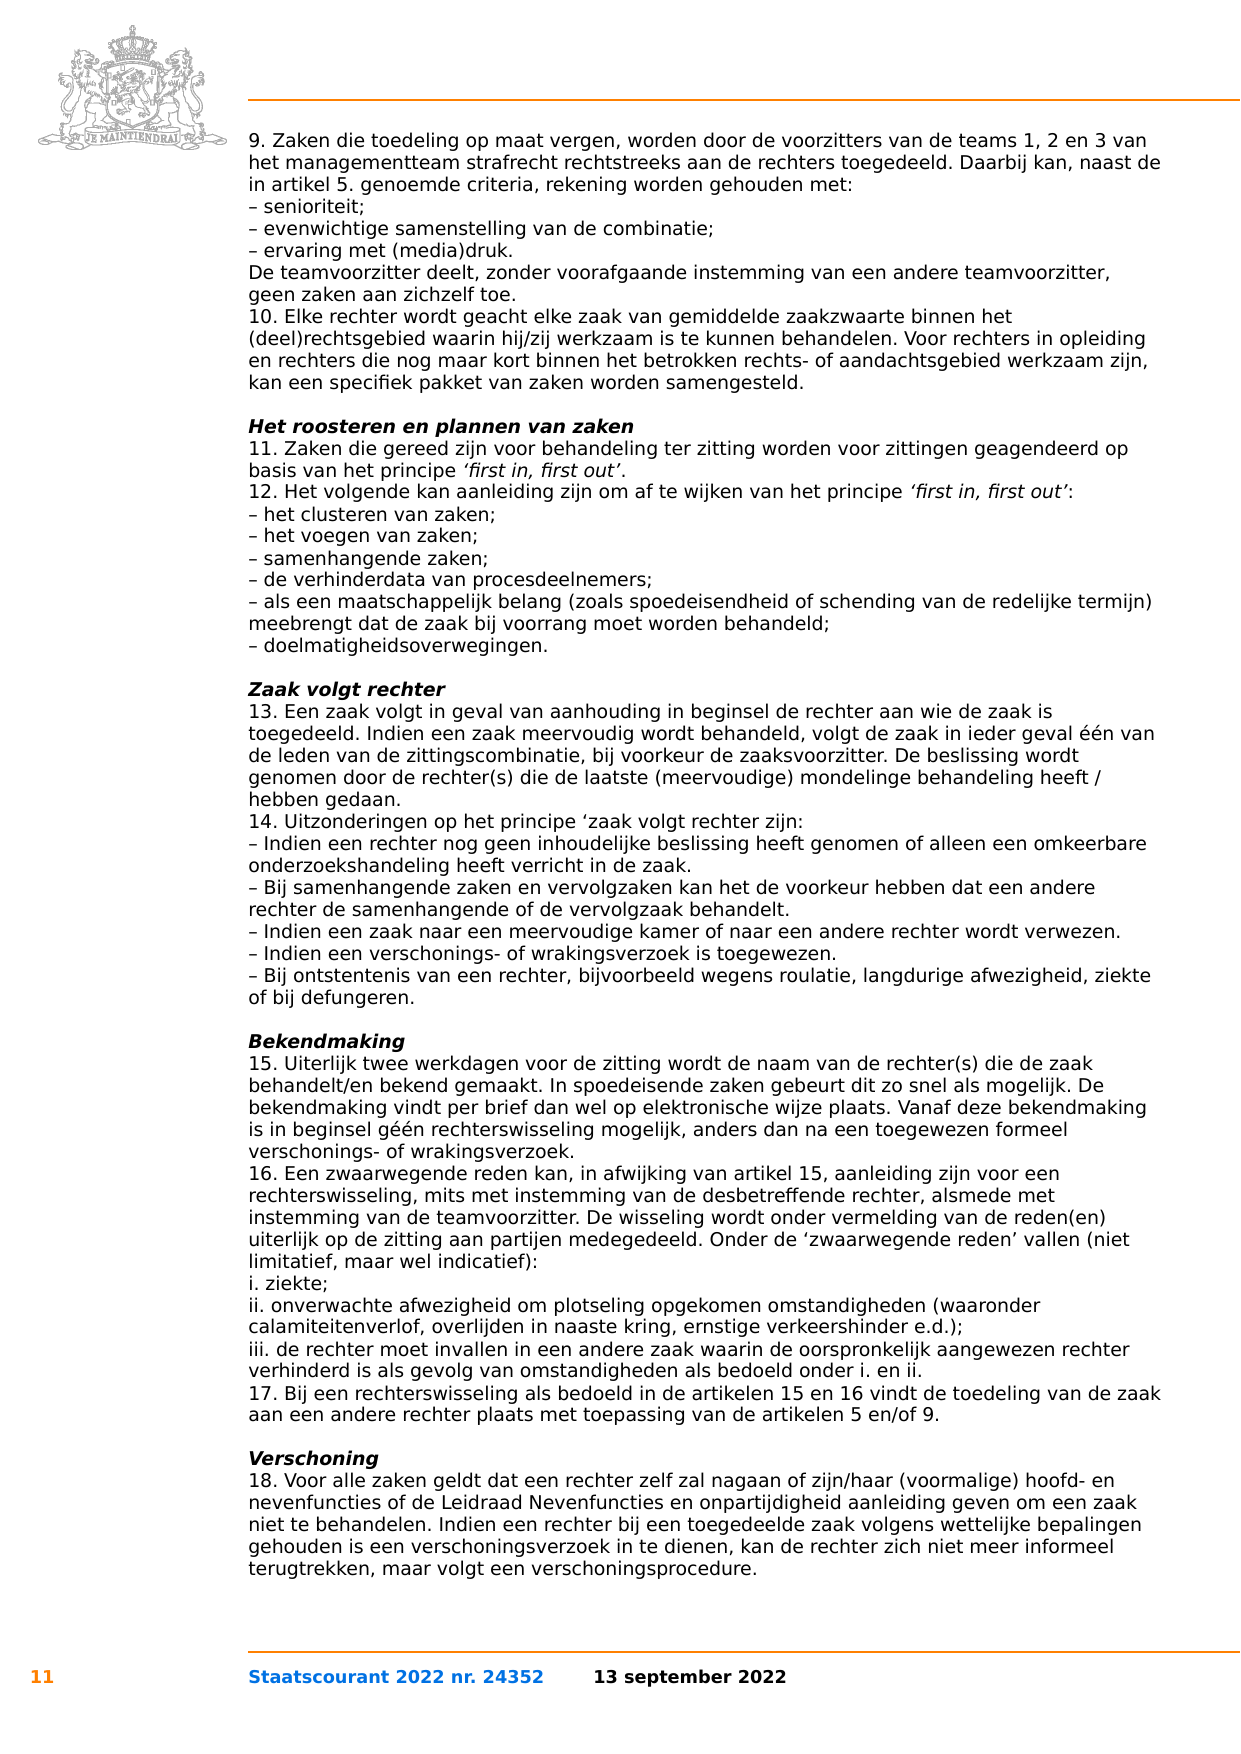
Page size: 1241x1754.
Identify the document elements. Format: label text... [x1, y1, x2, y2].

subtitle Het roosteren en plannen van zaken [248, 416, 1163, 437]
picture [38, 25, 227, 150]
text – senioriteit; [248, 196, 1163, 218]
text – samenhangende zaken; [248, 547, 1163, 569]
text – Indien een verschonings- of wrakingsverzoek is toegewezen. [248, 943, 1163, 965]
text 13. Een zaak volgt in geval van aanhouding in beginsel de rechter aan wie de zaak is toegedeeld. Indien een zaak meervoudig wordt behandeld, volgt de zaak in ieder geval één van de leden van de zittingscombinatie, bij voorkeur de zaaksvoorzitter. De beslissing wordt genomen door de rechter(s) die de laatste (meervoudige) mondelinge behandeling heeft / hebben gedaan. [248, 701, 1163, 811]
subtitle Zaak volgt rechter [248, 679, 1163, 701]
text – Bij samenhangende zaken en vervolgzaken kan het de voorkeur hebben dat een andere rechter de samenhangende of de vervolgzaak behandelt. [248, 877, 1163, 921]
text 17. Bij een rechterswisseling als bedoeld in de artikelen 15 en 16 vindt de toedeling van de zaak aan een andere rechter plaats met toepassing van de artikelen 5 en/of 9. [248, 1382, 1163, 1426]
text – Bij ontstentenis van een rechter, bijvoorbeeld wegens roulatie, langdurige afwezigheid, ziekte of bij defungeren. [248, 965, 1163, 1009]
text iii. de rechter moet invallen in een andere zaak waarin de oorspronkelijk aangewezen rechter verhinderd is als gevolg van omstandigheden als bedoeld onder i. en ii. [248, 1338, 1163, 1382]
text – evenwichtige samenstelling van de combinatie; [248, 218, 1163, 240]
text – Indien een rechter nog geen inhoudelijke beslissing heeft genomen of alleen een omkeerbare onderzoekshandeling heeft verricht in de zaak. [248, 833, 1163, 877]
text De teamvoorzitter deelt, zonder voorafgaande instemming van een andere teamvoorzitter, geen zaken aan zichzelf toe. [248, 262, 1163, 306]
text – als een maatschappelijk belang (zoals spoedeisendheid of schending van de redelijke termijn) meebrengt dat de zaak bij voorrang moet worden behandeld; [248, 591, 1163, 635]
text ii. onverwachte afwezigheid om plotseling opgekomen omstandigheden (waaronder calamiteitenverlof, overlijden in naaste kring, ernstige verkeershinder e.d.); [248, 1294, 1163, 1338]
text 10. Elke rechter wordt geacht elke zaak van gemiddelde zaakzwaarte binnen het (deel)rechtsgebied waarin hij/zij werkzaam is te kunnen behandelen. Voor rechters in opleiding en rechters die nog maar kort binnen het betrokken rechts- of aandachtsgebied werkzaam zijn, kan een specifiek pakket van zaken worden samengesteld. [248, 306, 1163, 394]
text – Indien een zaak naar een meervoudige kamer of naar een andere rechter wordt verwezen. [248, 921, 1163, 943]
subtitle Verschoning [248, 1448, 1163, 1470]
text – het clusteren van zaken; [248, 503, 1163, 525]
text 18. Voor alle zaken geldt dat een rechter zelf zal nagaan of zijn/haar (voormalige) hoofd- en nevenfuncties of de Leidraad Nevenfuncties en onpartijdigheid aanleiding geven om een zaak niet te behandelen. Indien een rechter bij een toegedeelde zaak volgens wettelijke bepalingen gehouden is een verschoningsverzoek in te dienen, kan de rechter zich niet meer informeel terugtrekken, maar volgt een verschoningsprocedure. [248, 1470, 1163, 1580]
text 14. Uitzonderingen op het principe ‘zaak volgt rechter zijn: [248, 811, 1163, 833]
text 9. Zaken die toedeling op maat vergen, worden door de voorzitters van de teams 1, 2 en 3 van het managementteam strafrecht rechtstreeks aan de rechters toegedeeld. Daarbij kan, naast de in artikel 5. genoemde criteria, rekening worden gehouden met: [248, 130, 1163, 196]
subtitle Bekendmaking [248, 1031, 1163, 1053]
text – ervaring met (media)druk. [248, 240, 1163, 262]
text 15. Uiterlijk twee werkdagen voor de zitting wordt de naam van de rechter(s) die de zaak behandelt/en bekend gemaakt. In spoedeisende zaken gebeurt dit zo snel als mogelijk. De bekendmaking vindt per brief dan wel op elektronische wijze plaats. Vanaf deze bekendmaking is in beginsel géén rechterswisseling mogelijk, anders dan na een toegewezen formeel verschonings- of wrakingsverzoek. [248, 1053, 1163, 1163]
text – doelmatigheidsoverwegingen. [248, 635, 1163, 657]
text 16. Een zwaarwegende reden kan, in afwijking van artikel 15, aanleiding zijn voor een rechterswisseling, mits met instemming van de desbetreffende rechter, alsmede met instemming van de teamvoorzitter. De wisseling wordt onder vermelding van de reden(en) uiterlijk op de zitting aan partijen medegedeeld. Onder de ‘zwaarwegende reden’ vallen (niet limitatief, maar wel indicatief): [248, 1163, 1163, 1272]
text 12. Het volgende kan aanleiding zijn om af te wijken van het principe ‘first in, first out’: [248, 481, 1163, 503]
text 11. Zaken die gereed zijn voor behandeling ter zitting worden voor zittingen geagendeerd op basis van het principe ‘first in, first out’. [248, 437, 1163, 481]
text i. ziekte; [248, 1272, 1163, 1294]
text – het voegen van zaken; [248, 525, 1163, 547]
text – de verhinderdata van procesdeelnemers; [248, 569, 1163, 591]
